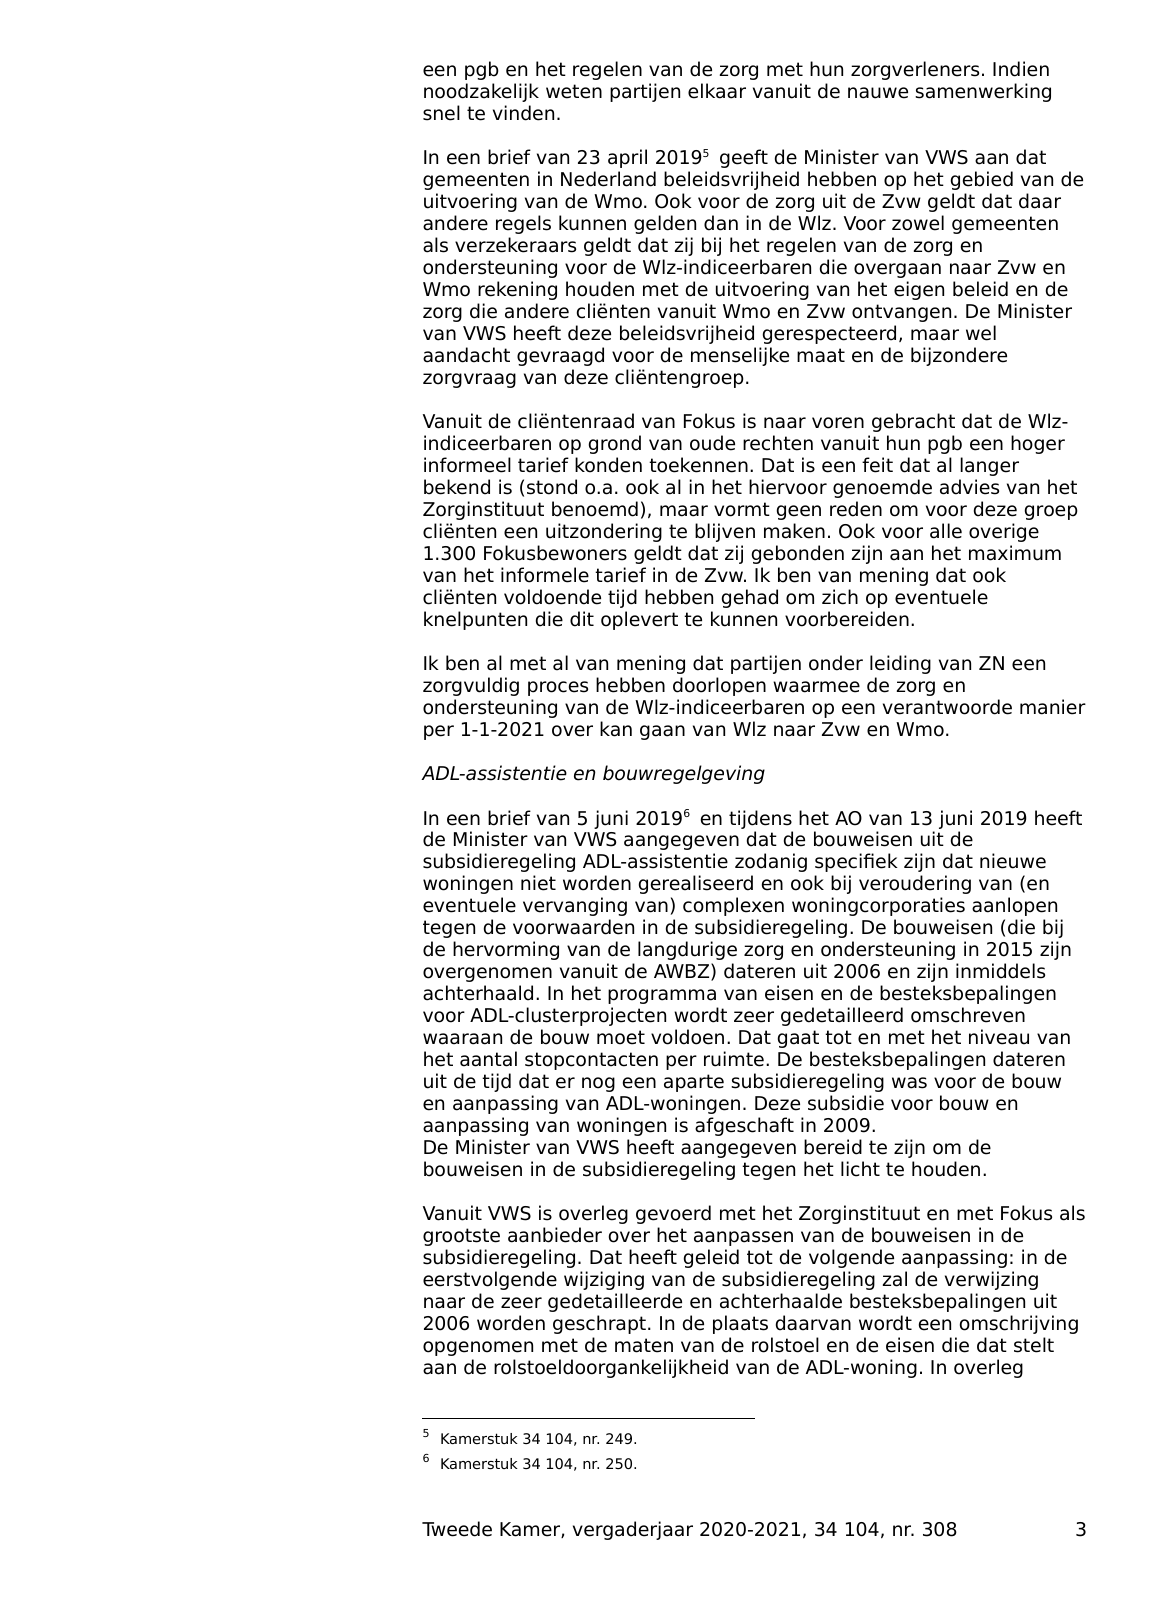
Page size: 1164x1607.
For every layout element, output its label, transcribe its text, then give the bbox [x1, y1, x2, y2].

text Vanuit de cliëntenraad van Fokus is naar voren gebracht dat de Wlz-indiceerbaren op grond van oude rechten vanuit hun pgb een hoger informeel tarief konden toekennen. Dat is een feit dat al langer bekend is (stond o.a. ook al in het hiervoor genoemde advies van het Zorginstituut benoemd), maar vormt geen reden om voor deze groep cliënten een uitzondering te blijven maken. Ook voor alle overige 1.300 Fokusbewoners geldt dat zij gebonden zijn aan het maximum van het informele tarief in de Zvw. Ik ben van mening dat ook cliënten voldoende tijd hebben gehad om zich op eventuele knelpunten die dit oplevert te kunnen voorbereiden. [422, 411, 1087, 631]
text In een brief van 23 april 2019 geeft de Minister van VWS aan dat gemeenten in Nederland beleidsvrijheid hebben op het gebied van de uitvoering van de Wmo. Ook voor de zorg uit de Zvw geldt dat daar andere regels kunnen gelden dan in de Wlz. Voor zowel gemeenten als verzekeraars geldt dat zij bij het regelen van de zorg en ondersteuning voor de Wlz-indiceerbaren die overgaan naar Zvw en Wmo rekening houden met de uitvoering van het eigen beleid en de zorg die andere cliënten vanuit Wmo en Zvw ontvangen. De Minister van VWS heeft deze beleidsvrijheid gerespecteerd, maar wel aandacht gevraagd voor de menselijke maat en de bijzondere zorgvraag van deze cliëntengroep. [422, 147, 1087, 389]
subtitle ADL-assistentie en bouwregelgeving [422, 763, 1087, 785]
text Vanuit VWS is overleg gevoerd met het Zorginstituut en met Fokus als grootste aanbieder over het aanpassen van de bouweisen in de subsidieregeling. Dat heeft geleid tot de volgende aanpassing: in de eerstvolgende wijziging van de subsidieregeling zal de verwijzing naar de zeer gedetailleerde en achterhaalde besteksbepalingen uit 2006 worden geschrapt. In de plaats daarvan wordt een omschrijving opgenomen met de maten van de rolstoel en de eisen die dat stelt aan de rolstoeldoorgankelijkheid van de ADL-woning. In overleg [422, 1203, 1087, 1379]
text Kamerstuk 34 104, nr. 249. [422, 1427, 1087, 1449]
text De Minister van VWS heeft aangegeven bereid te zijn om de bouweisen in de subsidieregeling tegen het licht te houden. [422, 1137, 1087, 1181]
text een pgb en het regelen van de zorg met hun zorgverleners. Indien noodzakelijk weten partijen elkaar vanuit de nauwe samenwerking snel te vinden. [422, 59, 1087, 125]
text Kamerstuk 34 104, nr. 250. [422, 1452, 1087, 1474]
text Ik ben al met al van mening dat partijen onder leiding van ZN een zorgvuldig proces hebben doorlopen waarmee de zorg en ondersteuning van de Wlz-indiceerbaren op een verantwoorde manier per 1-1-2021 over kan gaan van Wlz naar Zvw en Wmo. [422, 653, 1087, 741]
text In een brief van 5 juni 2019 en tijdens het AO van 13 juni 2019 heeft de Minister van VWS aangegeven dat de bouweisen uit de subsidieregeling ADL-assistentie zodanig specifiek zijn dat nieuwe woningen niet worden gerealiseerd en ook bij veroudering van (en eventuele vervanging van) complexen woningcorporaties aanlopen tegen de voorwaarden in de subsidieregeling. De bouweisen (die bij de hervorming van de langdurige zorg en ondersteuning in 2015 zijn overgenomen vanuit de AWBZ) dateren uit 2006 en zijn inmiddels achterhaald. In het programma van eisen en de besteksbepalingen voor ADL-clusterprojecten wordt zeer gedetailleerd omschreven waaraan de bouw moet voldoen. Dat gaat tot en met het niveau van het aantal stopcontacten per ruimte. De besteksbepalingen dateren uit de tijd dat er nog een aparte subsidieregeling was voor de bouw en aanpassing van ADL-woningen. Deze subsidie voor bouw en aanpassing van woningen is afgeschaft in 2009. [422, 807, 1087, 1137]
